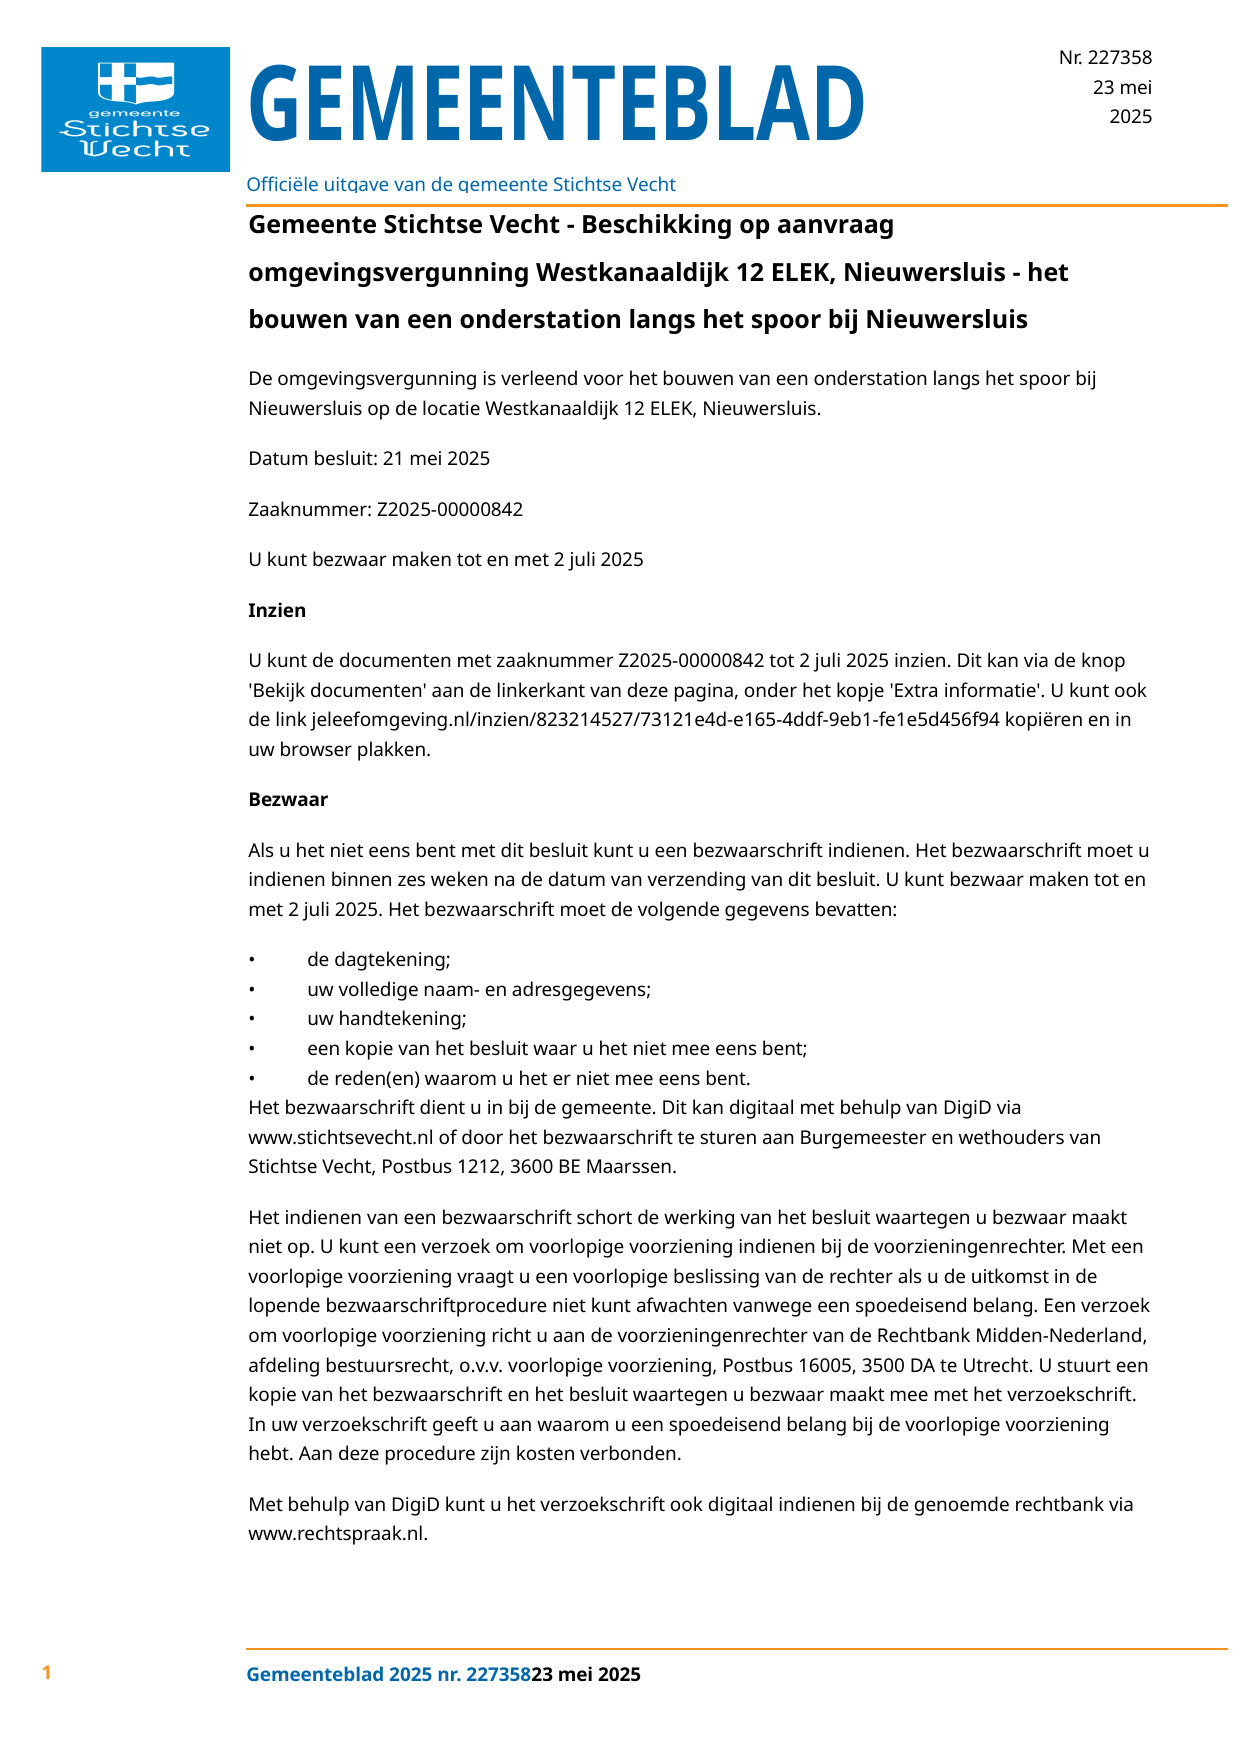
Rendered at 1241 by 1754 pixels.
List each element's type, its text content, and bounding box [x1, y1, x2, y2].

list uw handtekening; [248, 1006, 1152, 1031]
text Het bezwaarschrift dient u in bij de gemeente. Dit kan digitaal met behulp van DigiD via www.stichtsevecht.nl of door het bezwaarschrift te sturen aan Burgemeester en wethouders van Stichtse Vecht, Postbus 1212, 3600 BE Maarssen. [248, 1094, 1152, 1179]
text Het indienen van een bezwaarschrift schort de werking van het besluit waartegen u bezwaar maakt niet op. U kunt een verzoek om voorlopige voorziening indienen bij de voorzieningenrechter. Met een voorlopige voorziening vraagt u een voorlopige beslissing van de rechter als u de uitkomst in de lopende bezwaarschriftprocedure niet kunt afwachten vanwege een spoedeisend belang. Een verzoek om voorlopige voorziening richt u aan de voorzieningenrechter van de Rechtbank Midden-Nederland, afdeling bestuursrecht, o.v.v. voorlopige voorziening, Postbus 16005, 3500 DA te Utrecht. U stuurt een kopie van het bezwaarschrift en het besluit waartegen u bezwaar maakt mee met het verzoekschrift. In uw verzoekschrift geeft u aan waarom u een spoedeisend belang bij de voorlopige voorziening hebt. Aan deze procedure zijn kosten verbonden. [248, 1204, 1152, 1466]
text Gemeente Stichtse Vecht - Beschikking op aanvraag omgevingsvergunning Westkanaaldijk 12 ELEK, Nieuwersluis - het bouwen van een onderstation langs het spoor bij Nieuwersluis [248, 207, 1152, 336]
text De omgevingsvergunning is verleend voor het bouwen van een onderstation langs het spoor bij Nieuwersluis op de locatie Westkanaaldijk 12 ELEK, Nieuwersluis. [248, 366, 1152, 421]
text Inzien [248, 597, 1152, 622]
text Als u het niet eens bent met dit besluit kunt u een bezwaarschrift indienen. Het bezwaarschrift moet u indienen binnen zes weken na de datum van verzending van dit besluit. U kunt bezwaar maken tot en met 2 juli 2025. Het bezwaarschrift moet de volgende gegevens bevatten: [248, 837, 1152, 922]
text Datum besluit: 21 mei 2025 [248, 446, 1152, 471]
text U kunt bezwaar maken tot en met 2 juli 2025 [248, 546, 1152, 572]
picture [99, 63, 135, 101]
list uw volledige naam- en adresgegevens; [248, 976, 1152, 1002]
text U kunt de documenten met zaaknummer Z2025-00000842 tot 2 juli 2025 inzien. Dit kan via de knop 'Bekijk documenten' aan de linkerkant van deze pagina, onder het kopje 'Extra informatie'. U kunt ook de link jeleefomgeving.nl/inzien/823214527/73121e4d-e165-4ddf-9eb1-fe1e5d456f94 kopiëren en in uw browser plakken. [248, 647, 1152, 762]
text Met behulp van DigiD kunt u het verzoekschrift ook digitaal indienen bij de genoemde rechtbank via www.rechtspraak.nl. [248, 1491, 1152, 1546]
text Bezwaar [248, 786, 1152, 812]
text Zaaknummer: Z2025-00000842 [248, 496, 1152, 522]
picture [137, 63, 174, 103]
list een kopie van het besluit waar u het niet mee eens bent; [248, 1035, 1152, 1061]
list de dagtekening; [248, 946, 1152, 972]
list de reden(en) waarom u het er niet mee eens bent. [248, 1065, 1152, 1090]
